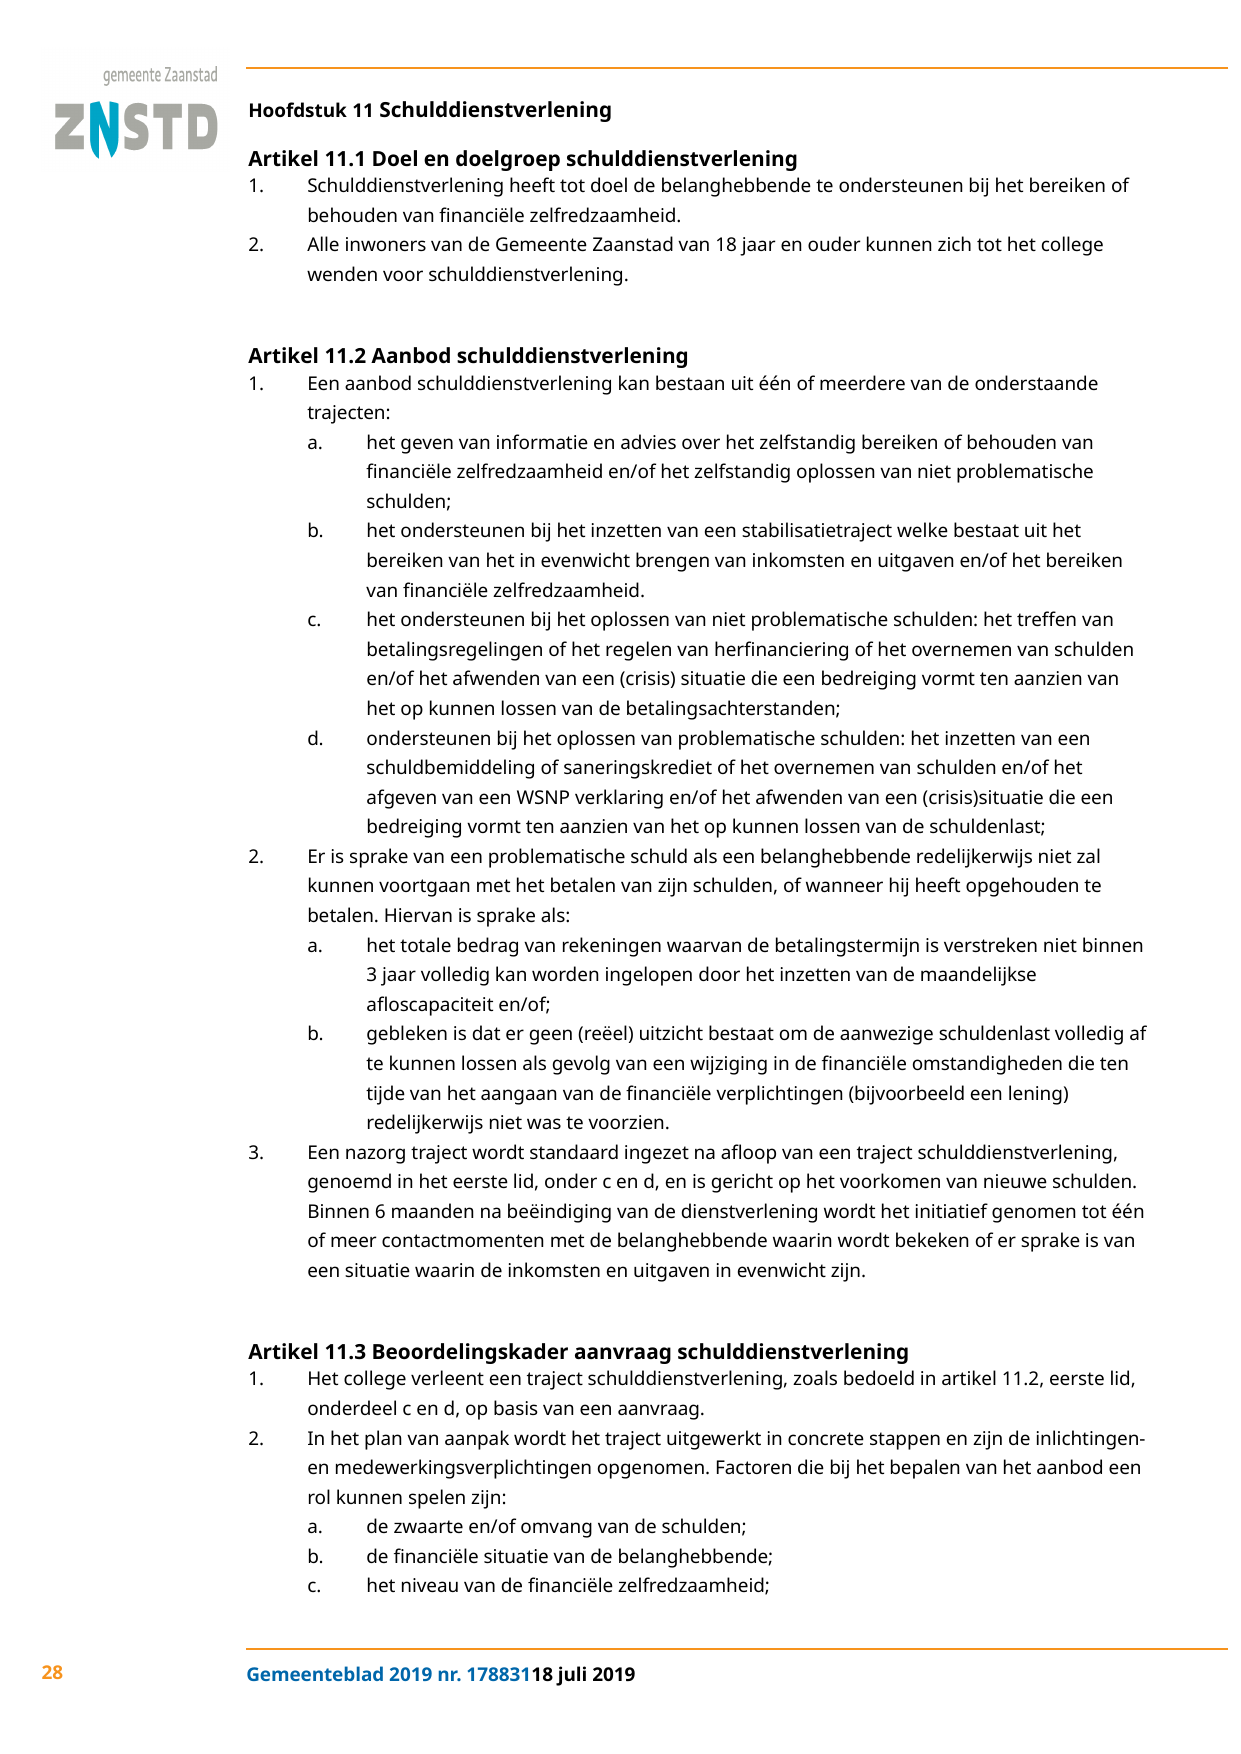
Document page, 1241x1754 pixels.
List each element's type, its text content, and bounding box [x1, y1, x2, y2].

list Het college verleent een traject schulddienstverlening, zoals bedoeld in artikel 11.2, eerste lid, onderdeel c en d, op basis van een aanvraag. [248, 1366, 1152, 1421]
list Er is sprake van een problematische schuld als een belanghebbende redelijkerwijs niet zal kunnen voortgaan met het betalen van zijn schulden, of wanneer hij heeft opgehouden te betalen. Hiervan is sprake als: [248, 843, 1152, 928]
list Schulddienstverlening heeft tot doel de belanghebbende te ondersteunen bij het bereiken of behouden van financiële zelfredzaamheid. [248, 172, 1152, 228]
list Alle inwoners van de Gemeente Zaanstad van 18 jaar en ouder kunnen zich tot het college wenden voor schulddienstverlening. [248, 232, 1152, 287]
list gebleken is dat er geen (reëel) uitzicht bestaat om de aanwezige schuldenlast volledig af te kunnen lossen als gevolg van een wijziging in de financiële omstandigheden die ten tijde van het aangaan van de financiële verplichtingen (bijvoorbeeld een lening) redelijkerwijs niet was te voorzien. [307, 1021, 1152, 1135]
list het totale bedrag van rekeningen waarvan de betalingstermijn is verstreken niet binnen 3 jaar volledig kan worden ingelopen door het inzetten van de maandelijkse afloscapaciteit en/of; [307, 932, 1152, 1017]
text Artikel 11.2 Aanbod schulddienstverlening [248, 341, 1152, 370]
list de zwaarte en/of omvang van de schulden; [307, 1513, 1152, 1539]
list het ondersteunen bij het inzetten van een stabilisatietraject welke bestaat uit het bereiken van het in evenwicht brengen van inkomsten en uitgaven en/of het bereiken van financiële zelfredzaamheid. [307, 518, 1152, 602]
list het ondersteunen bij het oplossen van niet problematische schulden: het treffen van betalingsregelingen of het regelen van herfinanciering of het overnemen van schulden en/of het afwenden van een (crisis) situatie die een bedreiging vormt ten aanzien van het op kunnen lossen van de betalingsachterstanden; [307, 606, 1152, 721]
list het geven van informatie en advies over het zelfstandig bereiken of behouden van financiële zelfredzaamheid en/of het zelfstandig oplossen van niet problematische schulden; [307, 429, 1152, 514]
picture [41, 47, 231, 172]
list Een nazorg traject wordt standaard ingezet na afloop van een traject schulddienstverlening, genoemd in het eerste lid, onder c en d, en is gericht op het voorkomen van nieuwe schulden. Binnen 6 maanden na beëindiging van de dienstverlening wordt het initiatief genomen tot één of meer contactmomenten met de belanghebbende waarin wordt bekeken of er sprake is van een situatie waarin de inkomsten en uitgaven in evenwicht zijn. [248, 1139, 1152, 1283]
list In het plan van aanpak wordt het traject uitgewerkt in concrete stappen en zijn de inlichtingen- en medewerkingsverplichtingen opgenomen. Factoren die bij het bepalen van het aanbod een rol kunnen spelen zijn: [248, 1425, 1152, 1510]
text Hoofdstuk 11 Schulddienstverlening [248, 95, 1152, 123]
text Artikel 11.1 Doel en doelgroep schulddienstverlening [248, 144, 1152, 172]
list Een aanbod schulddienstverlening kan bestaan uit één of meerdere van de onderstaande trajecten: [248, 370, 1152, 425]
list ondersteunen bij het oplossen van problematische schulden: het inzetten van een schuldbemiddeling of saneringskrediet of het overnemen van schulden en/of het afgeven van een WSNP verklaring en/of het afwenden van een (crisis)situatie die een bedreiging vormt ten aanzien van het op kunnen lossen van de schuldenlast; [307, 725, 1152, 839]
text Artikel 11.3 Beoordelingskader aanvraag schulddienstverlening [248, 1337, 1152, 1366]
list de financiële situatie van de belanghebbende; [307, 1543, 1152, 1569]
list het niveau van de financiële zelfredzaamheid; [307, 1573, 1152, 1598]
